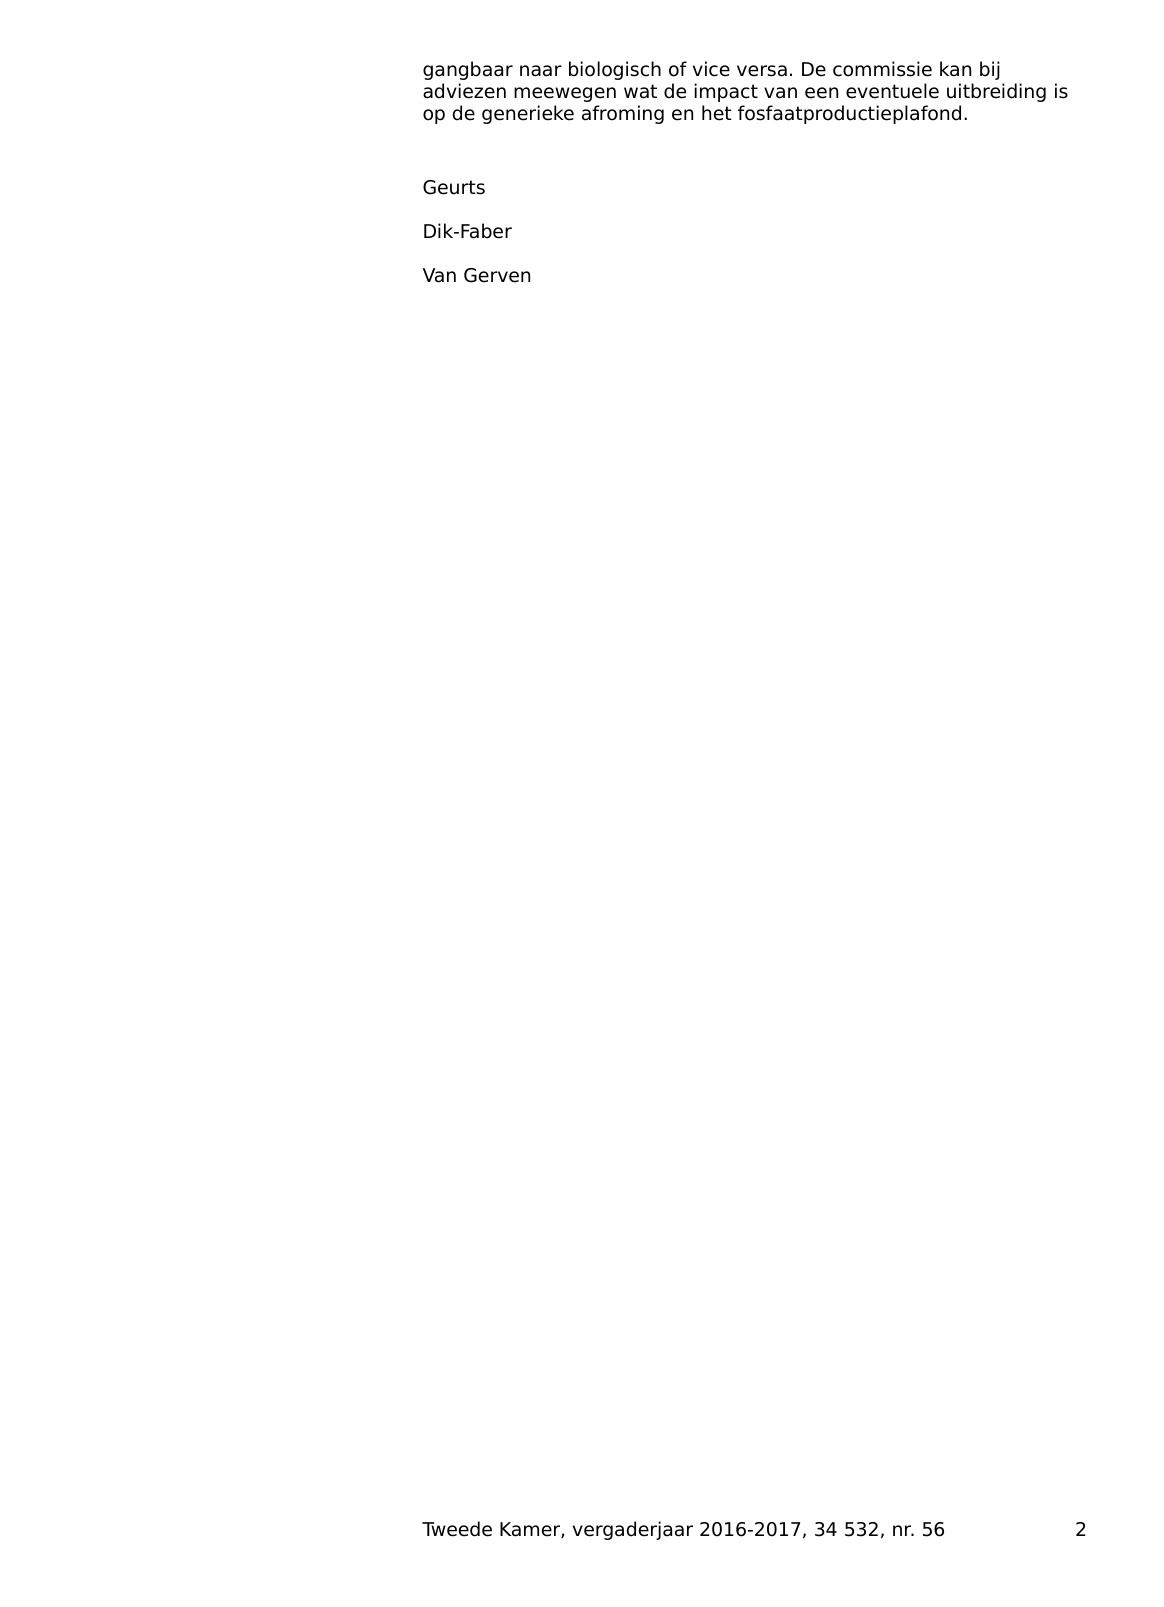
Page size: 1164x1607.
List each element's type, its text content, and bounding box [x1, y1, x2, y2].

text Geurts Dik-Faber Van Gerven [422, 155, 1087, 287]
text gangbaar naar biologisch of vice versa. De commissie kan bij adviezen meewegen wat de impact van een eventuele uitbreiding is op de generieke afroming en het fosfaatproductieplafond. [422, 59, 1087, 125]
